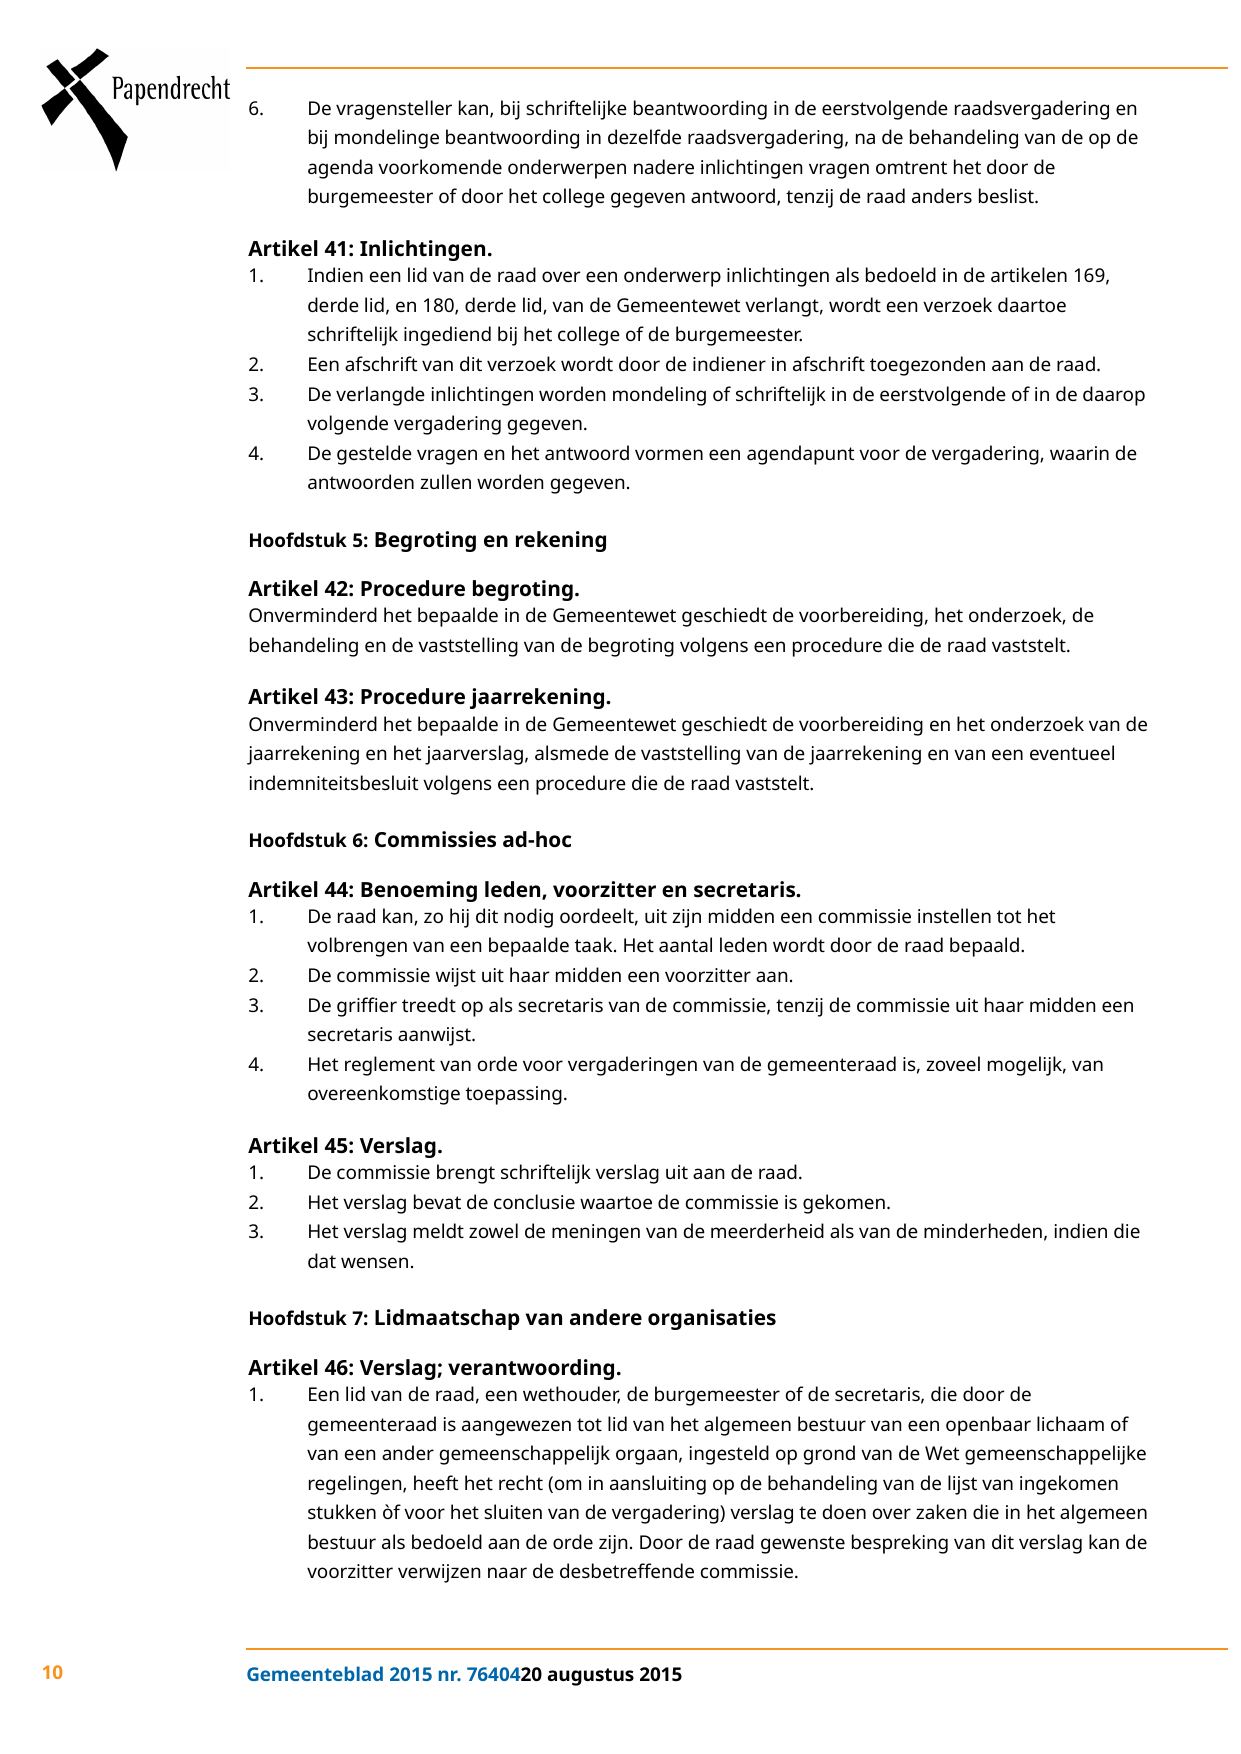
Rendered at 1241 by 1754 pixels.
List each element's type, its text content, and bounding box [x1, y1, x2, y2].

list De griffier treedt op als secretaris van de commissie, tenzij de commissie uit haar midden een secretaris aanwijst. [248, 992, 1152, 1047]
text Artikel 44: Benoeming leden, voorzitter en secretaris. [248, 875, 1152, 903]
text Artikel 45: Verslag. [248, 1131, 1152, 1159]
text Hoofdstuk 7: Lidmaatschap van andere organisaties [248, 1303, 1152, 1332]
text Artikel 46: Verslag; verantwoording. [248, 1353, 1152, 1381]
list De verlangde inlichtingen worden mondeling of schriftelijk in de eerstvolgende of in de daarop volgende vergadering gegeven. [248, 381, 1152, 436]
list Het verslag bevat de conclusie waartoe de commissie is gekomen. [248, 1189, 1152, 1215]
text Hoofdstuk 6: Commissies ad-hoc [248, 825, 1152, 854]
text Artikel 41: Inlichtingen. [248, 234, 1152, 262]
list De commissie brengt schriftelijk verslag uit aan de raad. [248, 1159, 1152, 1185]
text Hoofdstuk 5: Begroting en rekening [248, 525, 1152, 553]
list Indien een lid van de raad over een onderwerp inlichtingen als bedoeld in de artikelen 169, derde lid, en 180, derde lid, van de Gemeentewet verlangt, wordt een verzoek daartoe schriftelijk ingediend bij het college of de burgemeester. [248, 262, 1152, 347]
list De commissie wijst uit haar midden een voorzitter aan. [248, 962, 1152, 988]
list Een lid van de raad, een wethouder, de burgemeester of de secretaris, die door de gemeenteraad is aangewezen tot lid van het algemeen bestuur van een openbaar lichaam of van een ander gemeenschappelijk orgaan, ingesteld op grond van de Wet gemeenschappelijke regelingen, heeft het recht (om in aansluiting op de behandeling van de lijst van ingekomen stukken òf voor het sluiten van de vergadering) verslag te doen over zaken die in het algemeen bestuur als bedoeld aan de orde zijn. Door de raad gewenste bespreking van dit verslag kan de voorzitter verwijzen naar de desbetreffende commissie. [248, 1381, 1152, 1584]
picture [41, 47, 231, 172]
list Het verslag meldt zowel de meningen van de meerderheid als van de minderheden, indien die dat wensen. [248, 1219, 1152, 1274]
list De raad kan, zo hij dit nodig oordeelt, uit zijn midden een commissie instellen tot het volbrengen van een bepaalde taak. Het aantal leden wordt door de raad bepaald. [248, 903, 1152, 958]
text Onverminderd het bepaalde in de Gemeentewet geschiedt de voorbereiding en het onderzoek van de jaarrekening en het jaarverslag, alsmede de vaststelling van de jaarrekening en van een eventueel indemniteitsbesluit volgens een procedure die de raad vaststelt. [248, 711, 1152, 796]
text Onverminderd het bepaalde in de Gemeentewet geschiedt de voorbereiding, het onderzoek, de behandeling en de vaststelling van de begroting volgens een procedure die de raad vaststelt. [248, 602, 1152, 658]
list De vragensteller kan, bij schriftelijke beantwoording in de eerstvolgende raadsvergadering en bij mondelinge beantwoording in dezelfde raadsvergadering, na de behandeling van de op de agenda voorkomende onderwerpen nadere inlichtingen vragen omtrent het door de burgemeester of door het college gegeven antwoord, tenzij de raad anders beslist. [248, 95, 1152, 209]
list Een afschrift van dit verzoek wordt door de indiener in afschrift toegezonden aan de raad. [248, 351, 1152, 377]
text Artikel 42: Procedure begroting. [248, 574, 1152, 602]
list Het reglement van orde voor vergaderingen van de gemeenteraad is, zoveel mogelijk, van overeenkomstige toepassing. [248, 1051, 1152, 1106]
list De gestelde vragen en het antwoord vormen een agendapunt voor de vergadering, waarin de antwoorden zullen worden gegeven. [248, 440, 1152, 495]
text Artikel 43: Procedure jaarrekening. [248, 682, 1152, 711]
